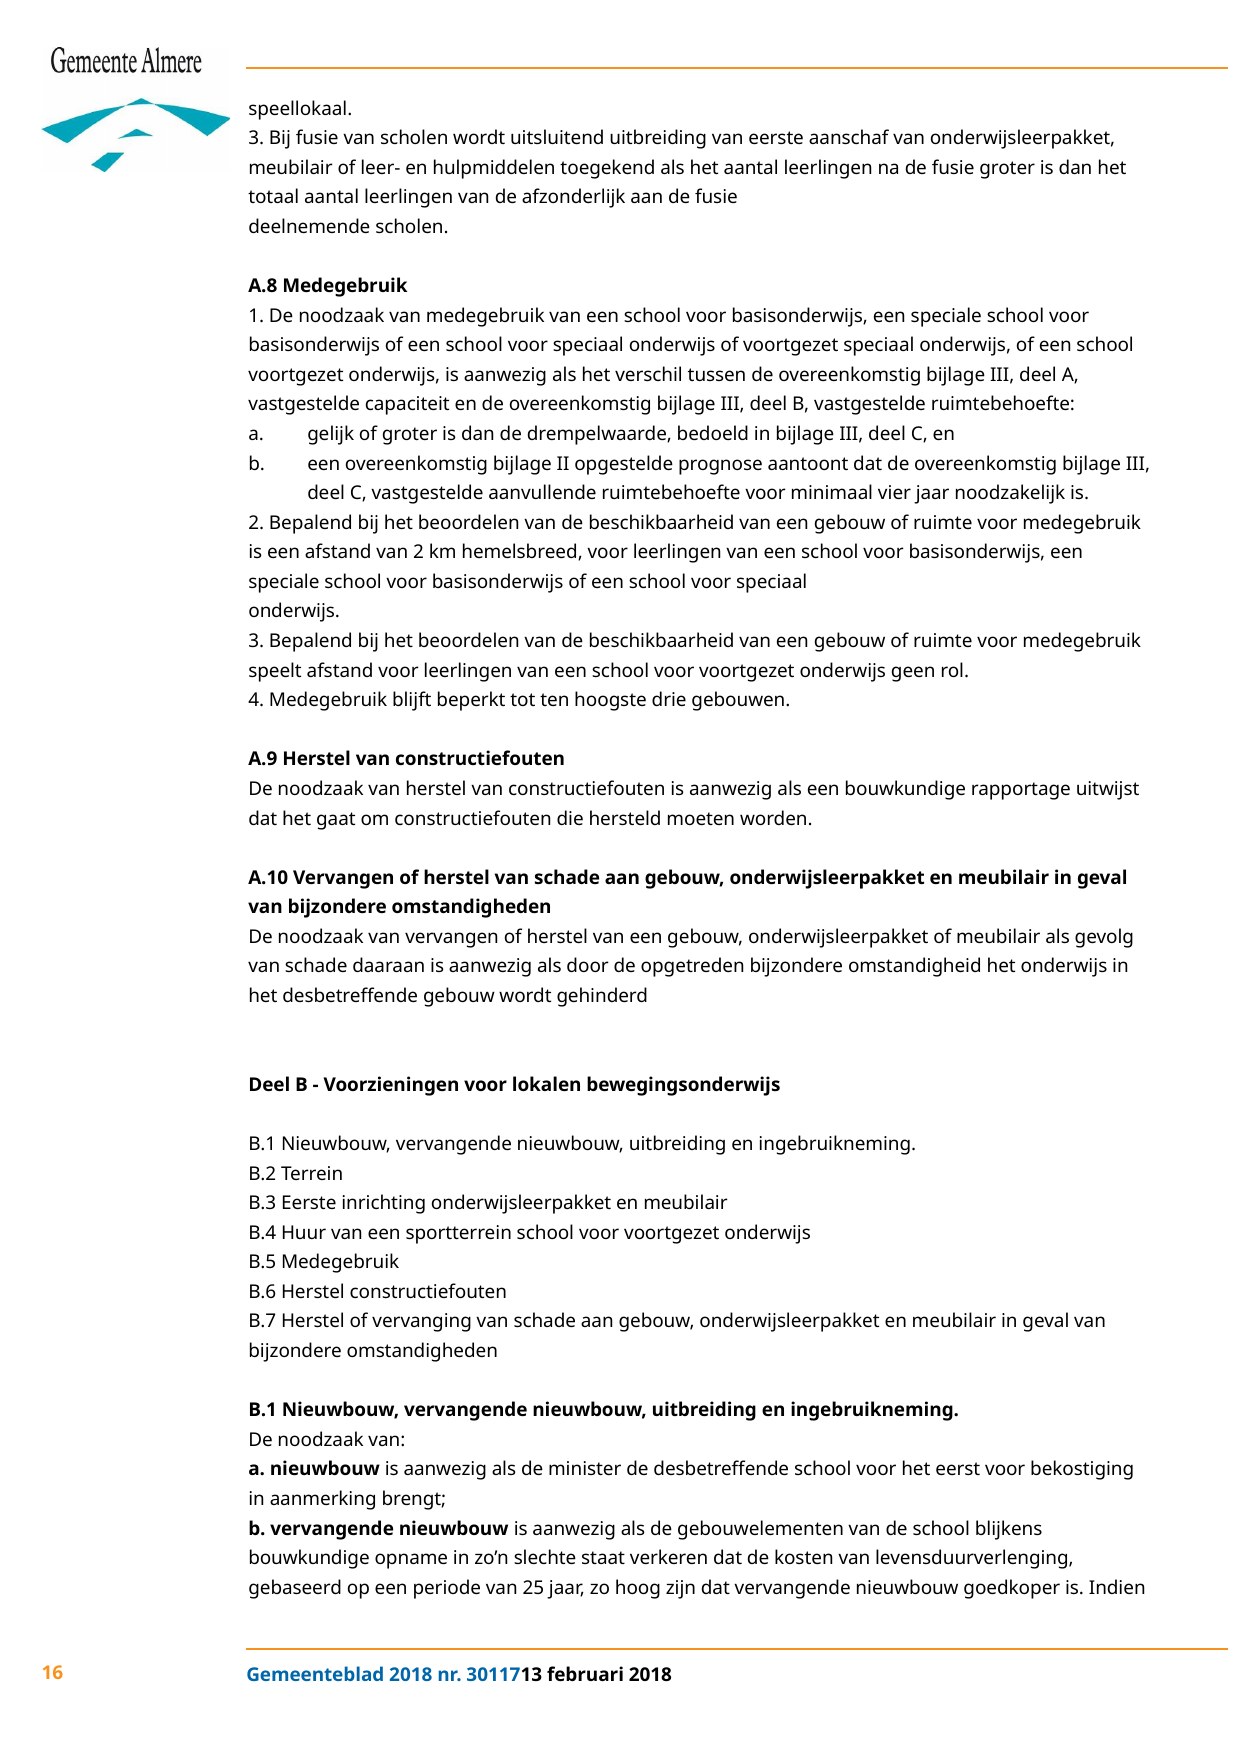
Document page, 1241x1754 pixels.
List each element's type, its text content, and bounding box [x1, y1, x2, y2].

text Deel B - Voorzieningen voor lokalen bewegingsonderwijs [248, 1071, 1152, 1097]
text 3. Bij fusie van scholen wordt uitsluitend uitbreiding van eerste aanschaf van onderwijsleerpakket, meubilair of leer- en hulpmiddelen toegekend als het aantal leerlingen na de fusie groter is dan het totaal aantal leerlingen van de afzonderlijk aan de fusie [248, 124, 1152, 209]
text deelnemende scholen. [248, 213, 1152, 239]
text B.1 Nieuwbouw, vervangende nieuwbouw, uitbreiding en ingebruikneming. [248, 1130, 1152, 1156]
text De noodzaak van vervangen of herstel van een gebouw, onderwijsleerpakket of meubilair als gevolg van schade daaraan is aanwezig als door de opgetreden bijzondere omstandigheid het onderwijs in het desbetreffende gebouw wordt gehinderd [248, 923, 1152, 1008]
text De noodzaak van herstel van constructiefouten is aanwezig als een bouwkundige rapportage uitwijst dat het gaat om constructiefouten die hersteld moeten worden. [248, 775, 1152, 831]
text B.2 Terrein [248, 1160, 1152, 1186]
text B.1 Nieuwbouw, vervangende nieuwbouw, uitbreiding en ingebruikneming. [248, 1396, 1152, 1422]
text 2. Bepalend bij het beoordelen van de beschikbaarheid van een gebouw of ruimte voor medegebruik is een afstand van 2 km hemelsbreed, voor leerlingen van een school voor basisonderwijs, een speciale school voor basisonderwijs of een school voor speciaal [248, 509, 1152, 594]
list gelijk of groter is dan de drempelwaarde, bedoeld in bijlage III, deel C, en [248, 420, 1152, 446]
text A.8 Medegebruik [248, 272, 1152, 298]
text speellokaal. [248, 95, 1152, 121]
text 4. Medegebruik blijft beperkt tot ten hoogste drie gebouwen. [248, 686, 1152, 712]
text B.4 Huur van een sportterrein school voor voortgezet onderwijs [248, 1219, 1152, 1245]
text B.5 Medegebruik [248, 1248, 1152, 1274]
text B.7 Herstel of vervanging van schade aan gebouw, onderwijsleerpakket en meubilair in geval van bijzondere omstandigheden [248, 1308, 1152, 1363]
text 3. Bepalend bij het beoordelen van de beschikbaarheid van een gebouw of ruimte voor medegebruik speelt afstand voor leerlingen van een school voor voortgezet onderwijs geen rol. [248, 627, 1152, 683]
text 1. De noodzaak van medegebruik van een school voor basisonderwijs, een speciale school voor basisonderwijs of een school voor speciaal onderwijs of voortgezet speciaal onderwijs, of een school voortgezet onderwijs, is aanwezig als het verschil tussen de overeenkomstig bijlage III, deel A, vastgestelde capaciteit en de overeenkomstig bijlage III, deel B, vastgestelde ruimtebehoefte: [248, 302, 1152, 416]
text De noodzaak van: [248, 1426, 1152, 1452]
text B.3 Eerste inrichting onderwijsleerpakket en meubilair [248, 1189, 1152, 1215]
text onderwijs. [248, 598, 1152, 623]
text B.6 Herstel constructiefouten [248, 1278, 1152, 1304]
picture [41, 47, 231, 172]
list een overeenkomstig bijlage II opgestelde prognose aantoont dat de overeenkomstig bijlage III, deel C, vastgestelde aanvullende ruimtebehoefte voor minimaal vier jaar noodzakelijk is. [248, 450, 1152, 505]
text a. nieuwbouw is aanwezig als de minister de desbetreffende school voor het eerst voor bekostiging in aanmerking brengt; [248, 1456, 1152, 1511]
text A.9 Herstel van constructiefouten [248, 746, 1152, 771]
text b. vervangende nieuwbouw is aanwezig als de gebouwelementen van de school blijkens bouwkundige opname in zo’n slechte staat verkeren dat de kosten van levensduurverlenging, gebaseerd op een periode van 25 jaar, zo hoog zijn dat vervangende nieuwbouw goedkoper is. Indien [248, 1515, 1152, 1600]
text A.10 Vervangen of herstel van schade aan gebouw, onderwijsleerpakket en meubilair in geval van bijzondere omstandigheden [248, 864, 1152, 919]
